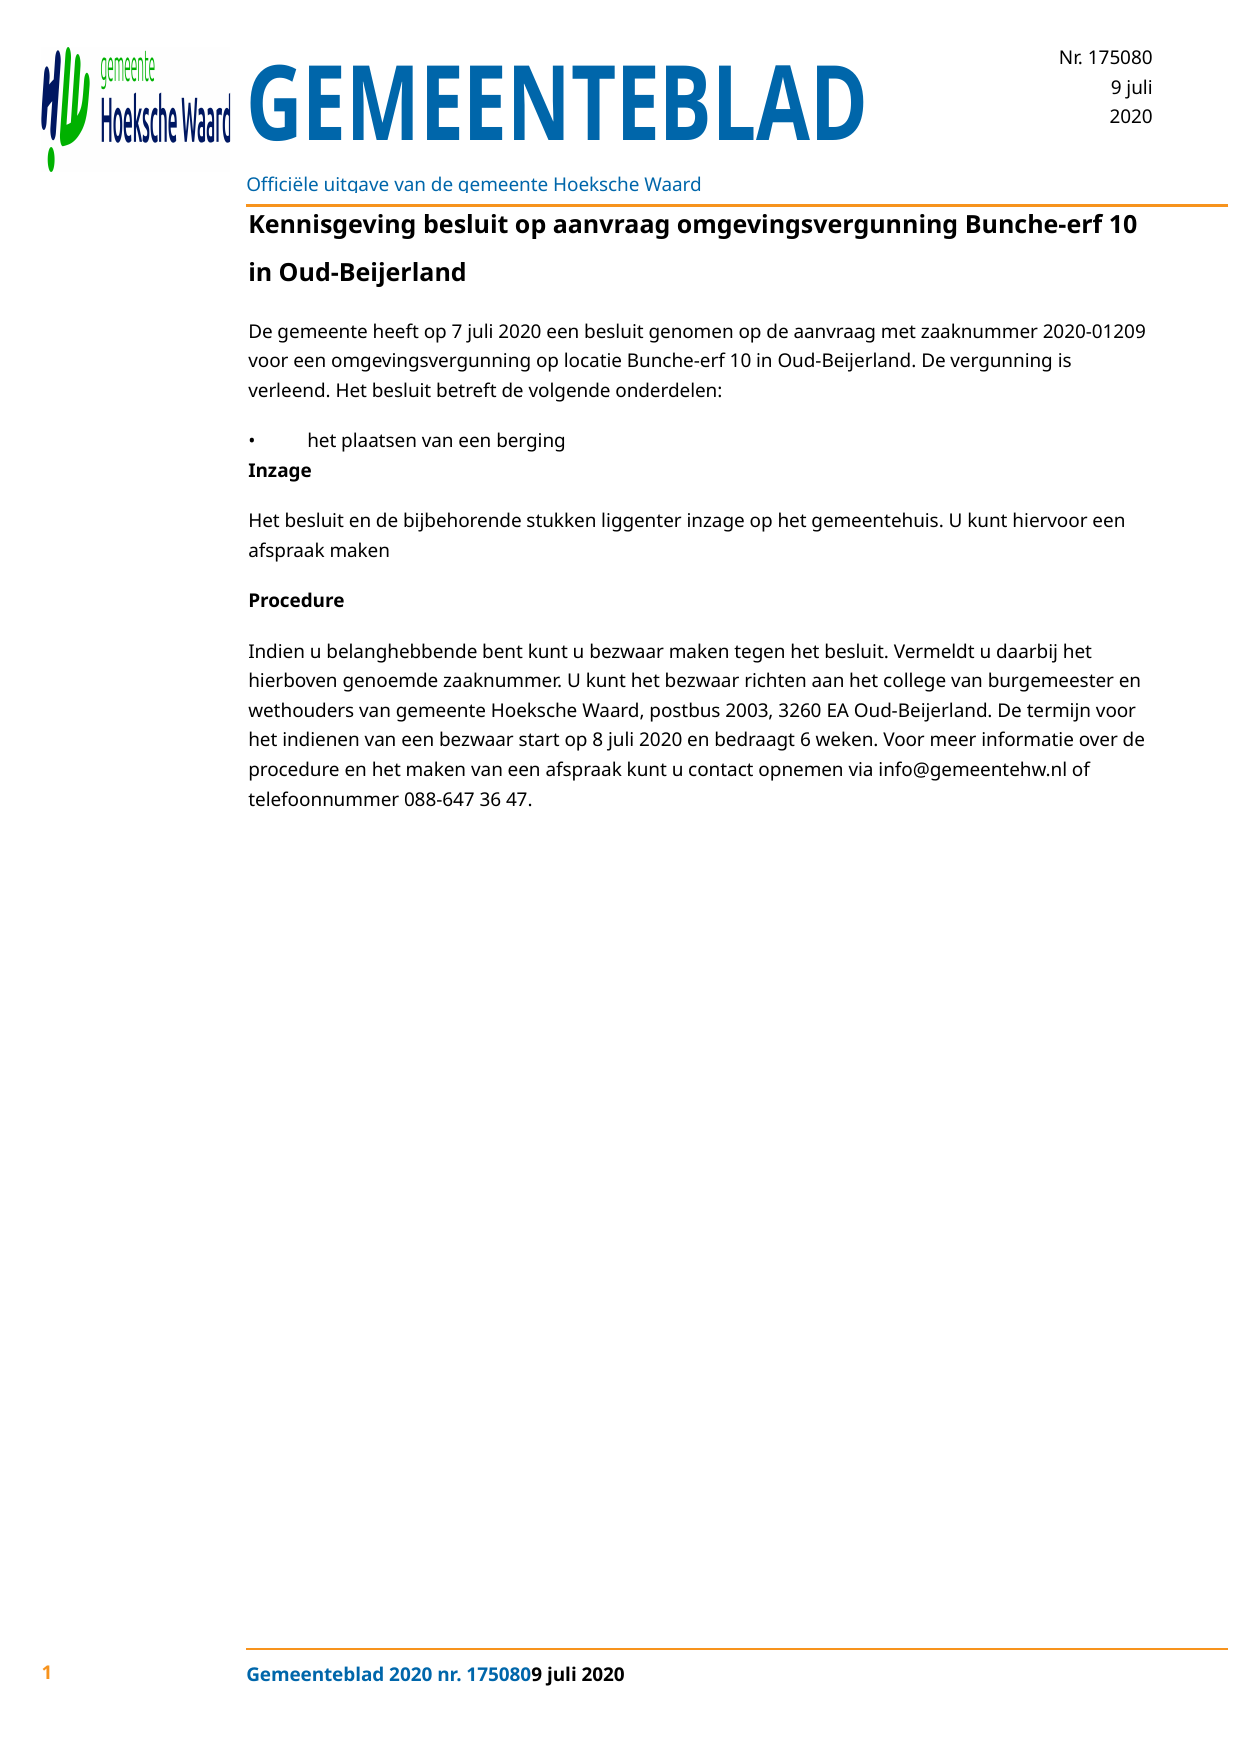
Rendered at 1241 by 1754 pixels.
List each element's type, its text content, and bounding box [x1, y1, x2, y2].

text Inzage [248, 457, 1152, 483]
text Indien u belanghebbende bent kunt u bezwaar maken tegen het besluit. Vermeldt u daarbij het hierboven genoemde zaaknummer. U kunt het bezwaar richten aan het college van burgemeester en wethouders van gemeente Hoeksche Waard, postbus 2003, 3260 EA Oud-Beijerland. De termijn voor het indienen van een bezwaar start op 8 juli 2020 en bedraagt 6 weken. Voor meer informatie over de procedure en het maken van een afspraak kunt u contact opnemen via info@gemeentehw.nl of telefoonnummer 088-647 36 47. [248, 638, 1152, 812]
text Kennisgeving besluit op aanvraag omgevingsvergunning Bunche-erf 10 in Oud-Beijerland [248, 207, 1152, 288]
list het plaatsen van een berging [248, 427, 1152, 453]
text De gemeente heeft op 7 juli 2020 een besluit genomen op de aanvraag met zaaknummer 2020-01209 voor een omgevingsvergunning op locatie Bunche-erf 10 in Oud-Beijerland. De vergunning is verleend. Het besluit betreft de volgende onderdelen: [248, 318, 1152, 403]
picture [41, 47, 231, 172]
text Het besluit en de bijbehorende stukken liggenter inzage op het gemeentehuis. U kunt hiervoor een afspraak maken [248, 507, 1152, 563]
text Procedure [248, 587, 1152, 613]
